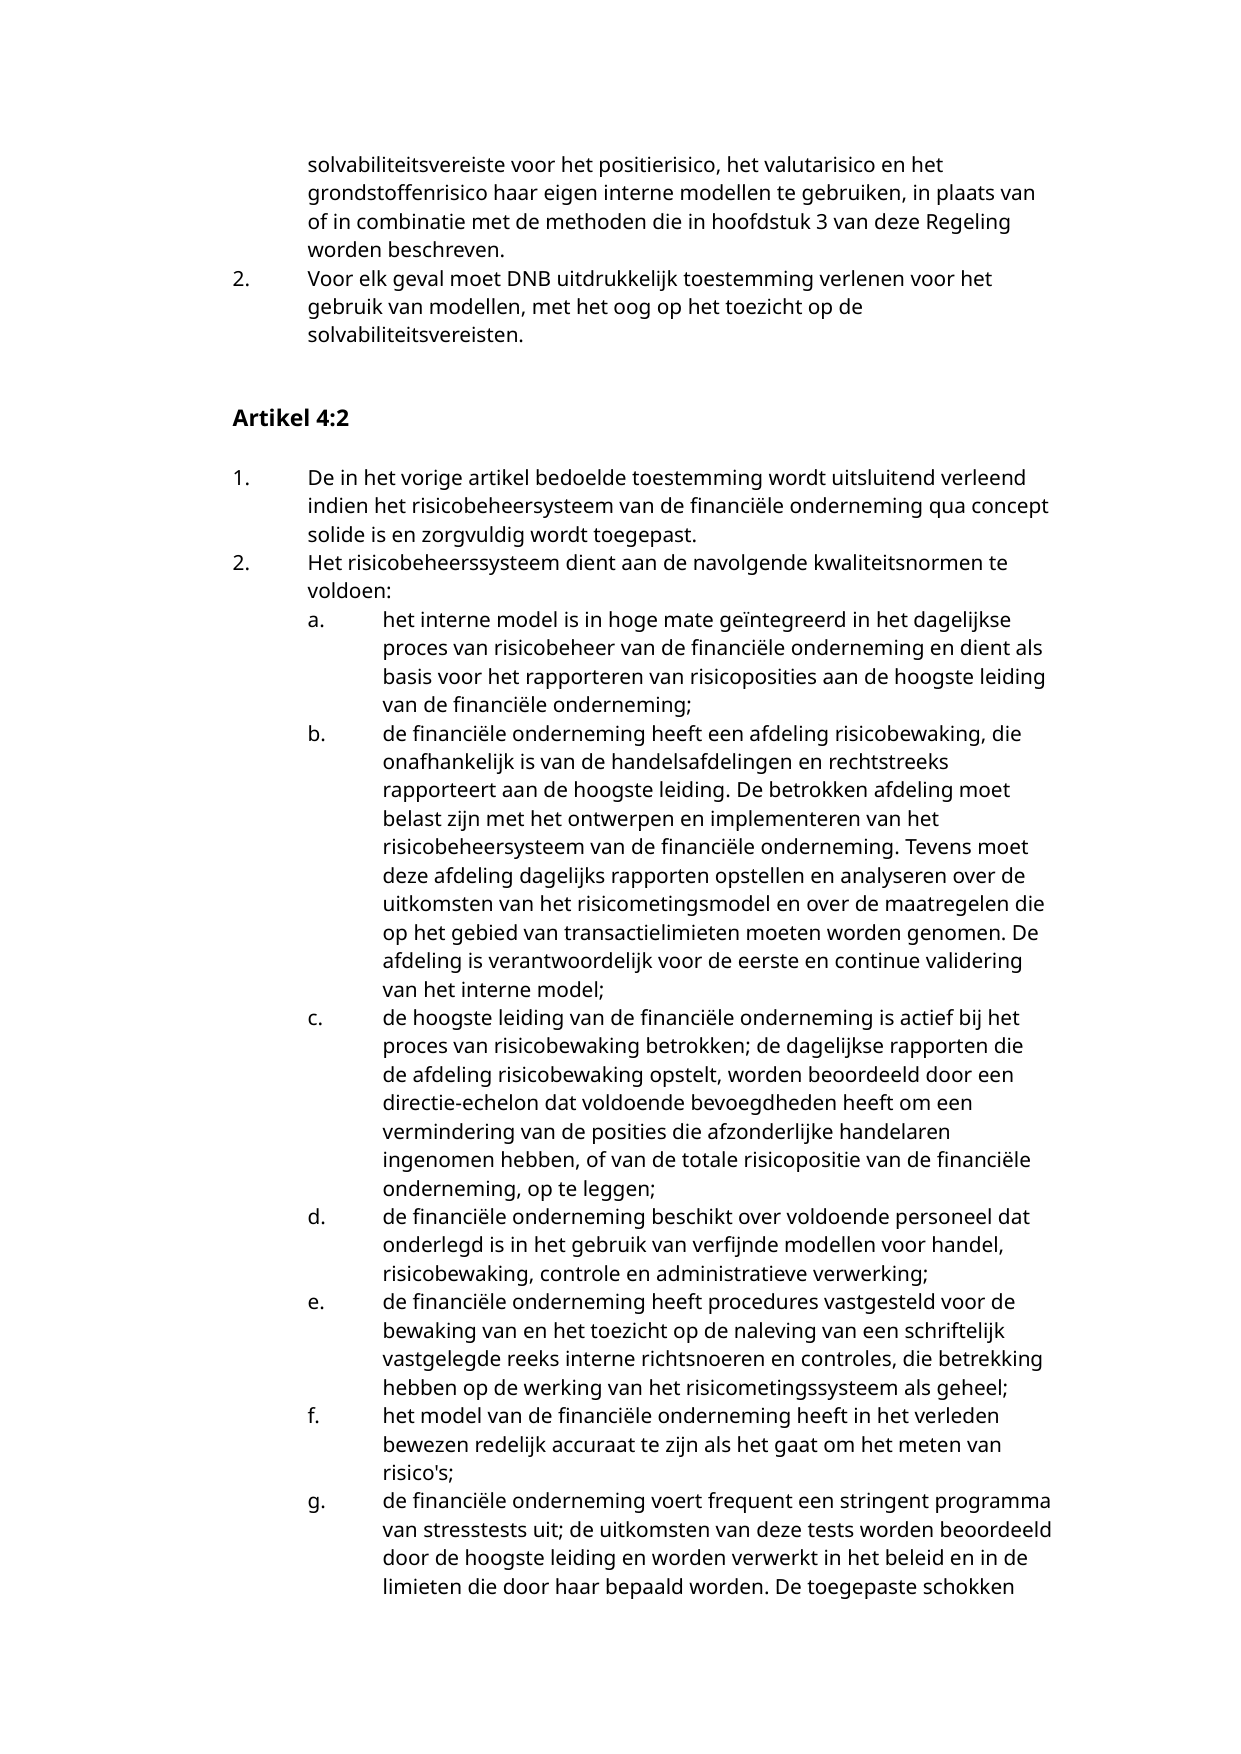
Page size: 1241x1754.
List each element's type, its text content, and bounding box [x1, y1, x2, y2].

list het model van de financiële onderneming heeft in het verleden bewezen redelijk accuraat te zijn als het gaat om het meten van risico's; [307, 1401, 1053, 1487]
list de financiële onderneming beschikt over voldoende personeel dat onderlegd is in het gebruik van verfijnde modellen voor handel, risicobewaking, controle en administratieve verwerking; [307, 1202, 1053, 1287]
list de hoogste leiding van de financiële onderneming is actief bij het proces van risicobewaking betrokken; de dagelijkse rapporten die de afdeling risicobewaking opstelt, worden beoordeeld door een directie-echelon dat voldoende bevoegdheden heeft om een vermindering van de posities die afzonderlijke handelaren ingenomen hebben, of van de totale risicopositie van de financiële onderneming, op te leggen; [307, 1003, 1053, 1202]
list De in het vorige artikel bedoelde toestemming wordt uitsluitend verleend indien het risicobeheersysteem van de financiële onderneming qua concept solide is en zorgvuldig wordt toegepast. [232, 463, 1053, 548]
list de financiële onderneming heeft een afdeling risicobewaking, die onafhankelijk is van de handelsafdelingen en rechtstreeks rapporteert aan de hoogste leiding. De betrokken afdeling moet belast zijn met het ontwerpen en implementeren van het risicobeheersysteem van de financiële onderneming. Tevens moet deze afdeling dagelijks rapporten opstellen en analyseren over de uitkomsten van het risicometingsmodel en over de maatregelen die op het gebied van transactielimieten moeten worden genomen. De afdeling is verantwoordelijk voor de eerste en continue validering van het interne model; [307, 719, 1053, 1003]
list de financiële onderneming voert frequent een stringent programma van stresstests uit; de uitkomsten van deze tests worden beoordeeld door de hoogste leiding en worden verwerkt in het beleid en in de limieten die door haar bepaald worden. De toegepaste schokken [307, 1487, 1053, 1600]
subtitle Artikel 4:2 [232, 402, 1053, 433]
list Voor elk geval moet DNB uitdrukkelijk toestemming verlenen voor het gebruik van modellen, met het oog op het toezicht op de solvabiliteitsvereisten. [232, 264, 1053, 349]
list solvabiliteitsvereiste voor het positierisico, het valutarisico en het grondstoffenrisico haar eigen interne modellen te gebruiken, in plaats van of in combinatie met de methoden die in hoofdstuk 3 van deze Regeling worden beschreven. [232, 150, 1053, 264]
list het interne model is in hoge mate geïntegreerd in het dagelijkse proces van risicobeheer van de financiële onderneming en dient als basis voor het rapporteren van risicoposities aan de hoogste leiding van de financiële onderneming; [307, 605, 1053, 719]
list Het risicobeheerssysteem dient aan de navolgende kwaliteitsnormen te voldoen: [232, 548, 1053, 605]
list de financiële onderneming heeft procedures vastgesteld voor de bewaking van en het toezicht op de naleving van een schriftelijk vastgelegde reeks interne richtsnoeren en controles, die betrekking hebben op de werking van het risicometingssysteem als geheel; [307, 1287, 1053, 1401]
